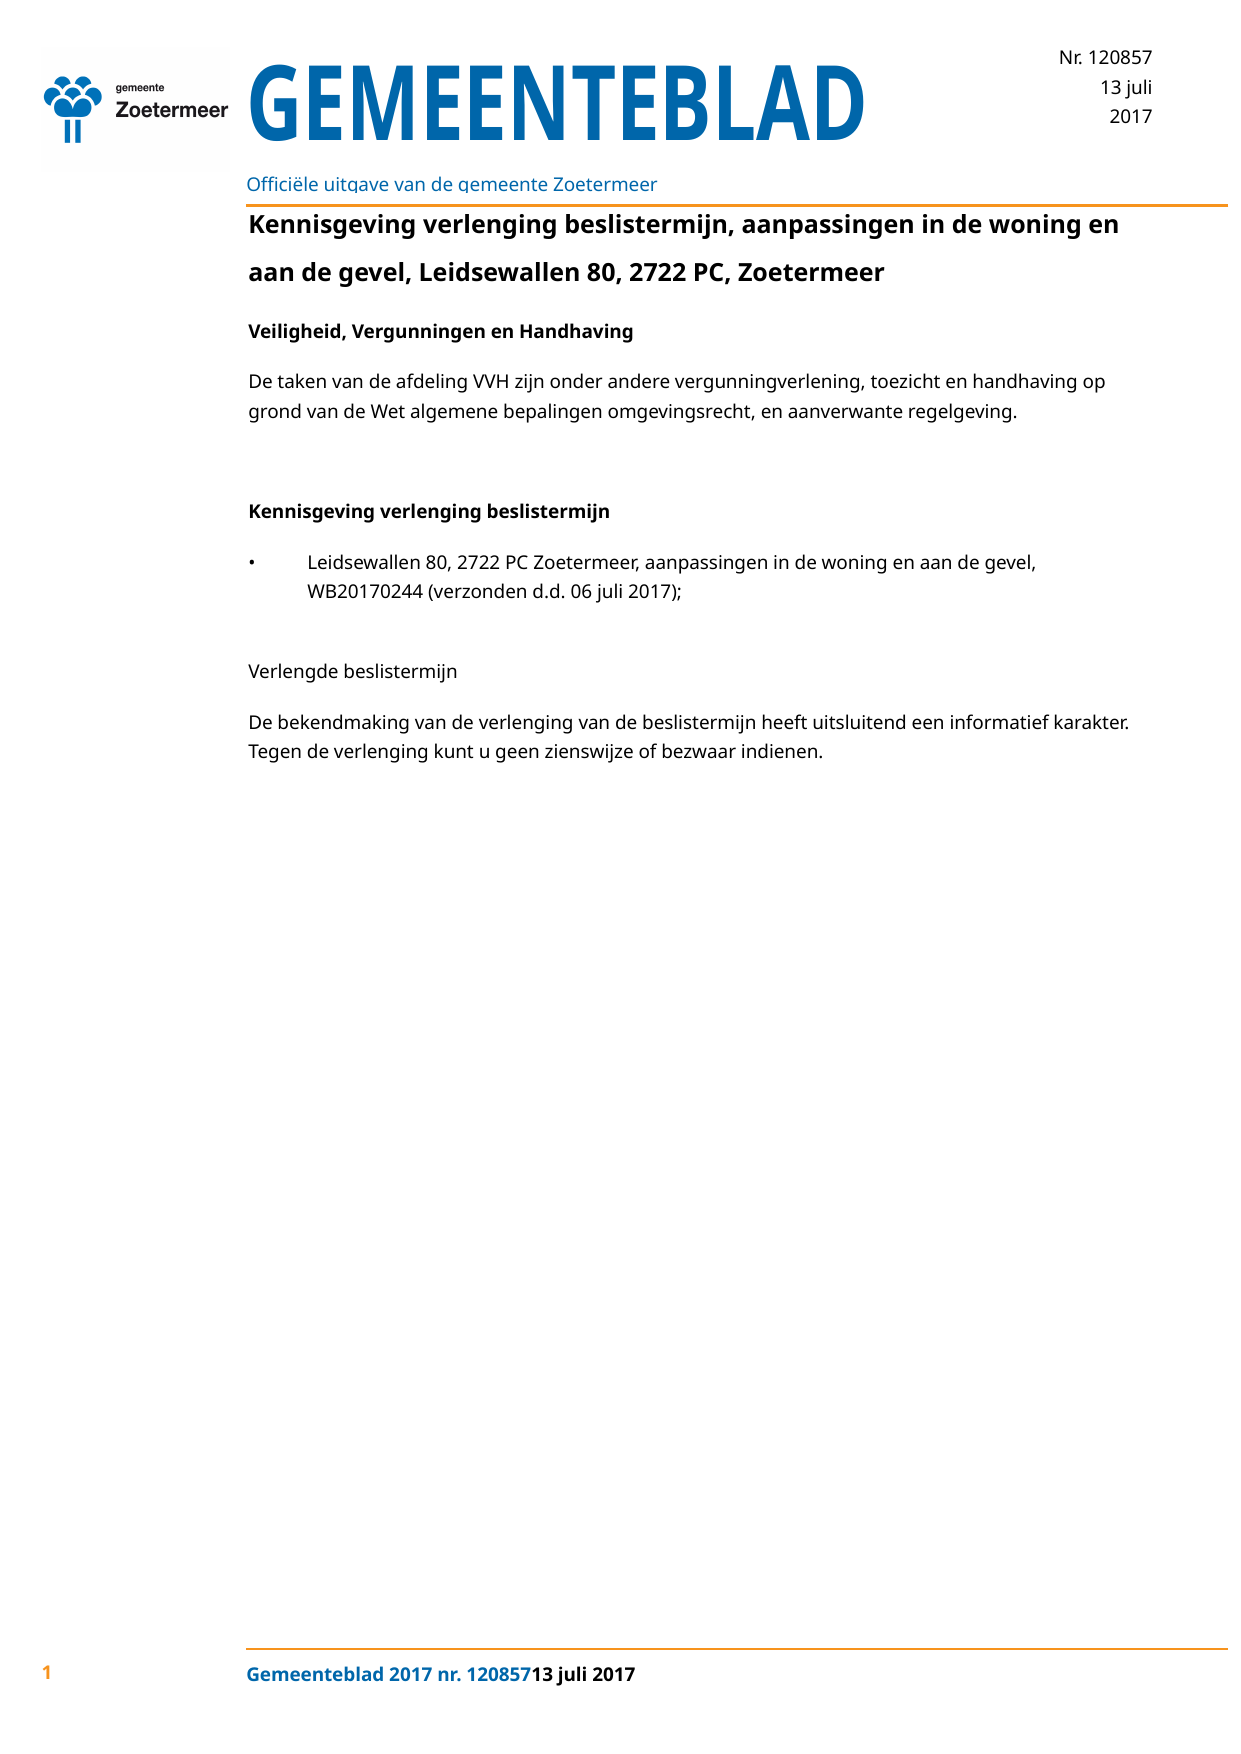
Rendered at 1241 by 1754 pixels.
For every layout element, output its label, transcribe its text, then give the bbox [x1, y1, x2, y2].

list Leidsewallen 80, 2722 PC Zoetermeer, aanpassingen in de woning en aan de gevel, WB20170244 (verzonden d.d. 06 juli 2017); [248, 549, 1152, 604]
text Verlengde beslistermijn [248, 659, 1152, 684]
text De bekendmaking van de verlenging van de beslistermijn heeft uitsluitend een informatief karakter. Tegen de verlenging kunt u geen zienswijze of bezwaar indienen. [248, 709, 1152, 764]
text Kennisgeving verlenging beslistermijn, aanpassingen in de woning en aan de gevel, Leidsewallen 80, 2722 PC, Zoetermeer [248, 207, 1152, 288]
text De taken van de afdeling VVH zijn onder andere vergunningverlening, toezicht en handhaving op grond van de Wet algemene bepalingen omgevingsrecht, en aanverwante regelgeving. [248, 368, 1152, 424]
text Kennisgeving verlenging beslistermijn [248, 499, 1152, 524]
text Veiligheid, Vergunningen en Handhaving [248, 318, 1152, 344]
picture [41, 47, 231, 172]
